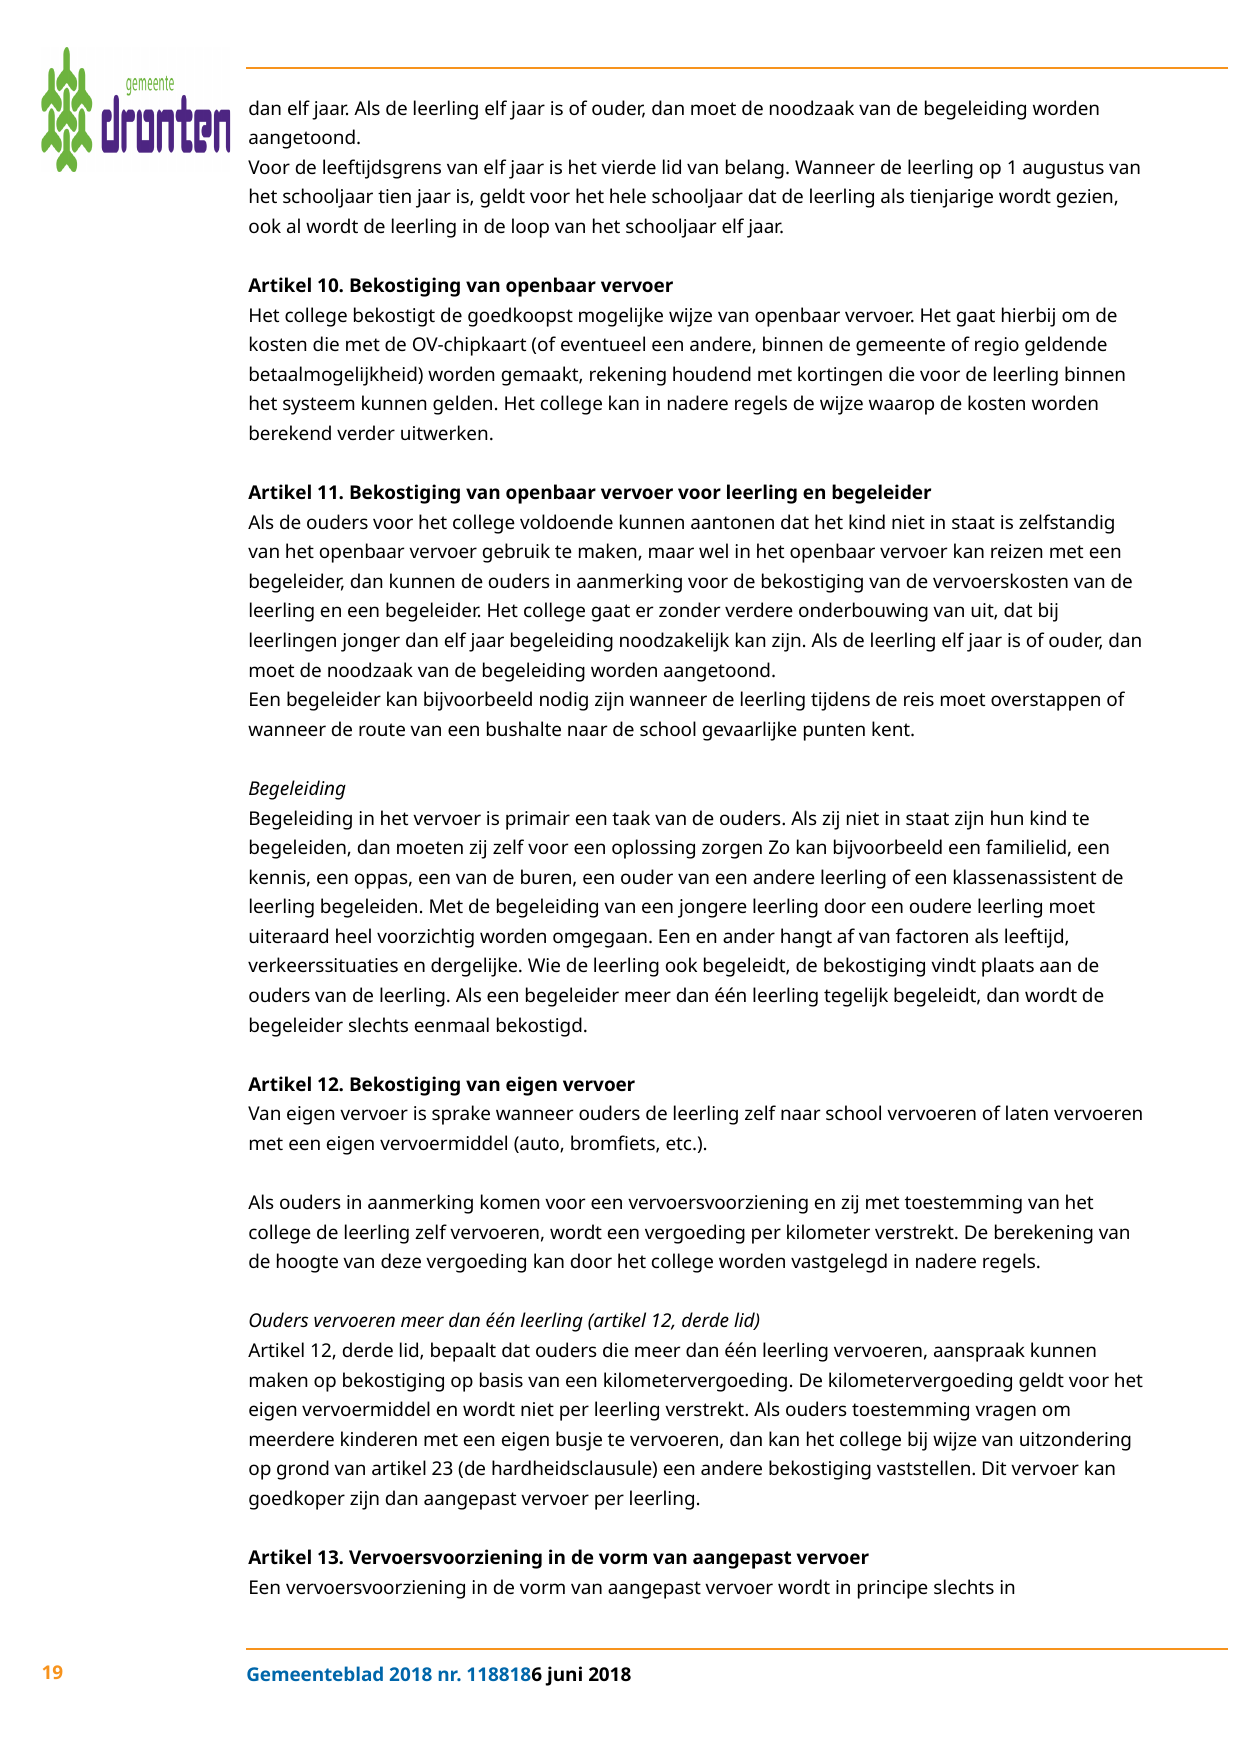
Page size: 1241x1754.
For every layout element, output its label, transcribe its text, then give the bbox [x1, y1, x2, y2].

text Begeleiding [248, 775, 1152, 801]
text Artikel 11. Bekostiging van openbaar vervoer voor leerling en begeleider [248, 479, 1152, 505]
text Het college bekostigt de goedkoopst mogelijke wijze van openbaar vervoer. Het gaat hierbij om de kosten die met de OV-chipkaart (of eventueel een andere, binnen de gemeente of regio geldende betaalmogelijkheid) worden gemaakt, rekening houdend met kortingen die voor de leerling binnen het systeem kunnen gelden. Het college kan in nadere regels de wijze waarop de kosten worden berekend verder uitwerken. [248, 302, 1152, 446]
picture [41, 47, 231, 172]
text Begeleiding in het vervoer is primair een taak van de ouders. Als zij niet in staat zijn hun kind te begeleiden, dan moeten zij zelf voor een oplossing zorgen Zo kan bijvoorbeeld een familielid, een kennis, een oppas, een van de buren, een ouder van een andere leerling of een klassenassistent de leerling begeleiden. Met de begeleiding van een jongere leerling door een oudere leerling moet uiteraard heel voorzichtig worden omgegaan. Een en ander hangt af van factoren als leeftijd, verkeerssituaties en dergelijke. Wie de leerling ook begeleidt, de bekostiging vindt plaats aan de ouders van de leerling. Als een begeleider meer dan één leerling tegelijk begeleidt, dan wordt de begeleider slechts eenmaal bekostigd. [248, 805, 1152, 1038]
text Artikel 12. Bekostiging van eigen vervoer [248, 1071, 1152, 1097]
text Een begeleider kan bijvoorbeeld nodig zijn wanneer de leerling tijdens de reis moet overstappen of wanneer de route van een bushalte naar de school gevaarlijke punten kent. [248, 686, 1152, 742]
text Een vervoersvoorziening in de vorm van aangepast vervoer wordt in principe slechts in [248, 1574, 1152, 1600]
text dan elf jaar. Als de leerling elf jaar is of ouder, dan moet de noodzaak van de begeleiding worden aangetoond. [248, 95, 1152, 150]
text Ouders vervoeren meer dan één leerling (artikel 12, derde lid) [248, 1308, 1152, 1333]
text Van eigen vervoer is sprake wanneer ouders de leerling zelf naar school vervoeren of laten vervoeren met een eigen vervoermiddel (auto, bromfiets, etc.). [248, 1101, 1152, 1156]
text Als ouders in aanmerking komen voor een vervoersvoorziening en zij met toestemming van het college de leerling zelf vervoeren, wordt een vergoeding per kilometer verstrekt. De berekening van de hoogte van deze vergoeding kan door het college worden vastgelegd in nadere regels. [248, 1189, 1152, 1274]
text Artikel 10. Bekostiging van openbaar vervoer [248, 272, 1152, 298]
text Voor de leeftijdsgrens van elf jaar is het vierde lid van belang. Wanneer de leerling op 1 augustus van het schooljaar tien jaar is, geldt voor het hele schooljaar dat de leerling als tienjarige wordt gezien, ook al wordt de leerling in de loop van het schooljaar elf jaar. [248, 154, 1152, 239]
text Artikel 13. Vervoersvoorziening in de vorm van aangepast vervoer [248, 1544, 1152, 1570]
text Artikel 12, derde lid, bepaalt dat ouders die meer dan één leerling vervoeren, aanspraak kunnen maken op bekostiging op basis van een kilometervergoeding. De kilometervergoeding geldt voor het eigen vervoermiddel en wordt niet per leerling verstrekt. Als ouders toestemming vragen om meerdere kinderen met een eigen busje te vervoeren, dan kan het college bij wijze van uitzondering op grond van artikel 23 (de hardheidsclausule) een andere bekostiging vaststellen. Dit vervoer kan goedkoper zijn dan aangepast vervoer per leerling. [248, 1337, 1152, 1511]
text Als de ouders voor het college voldoende kunnen aantonen dat het kind niet in staat is zelfstandig van het openbaar vervoer gebruik te maken, maar wel in het openbaar vervoer kan reizen met een begeleider, dan kunnen de ouders in aanmerking voor de bekostiging van de vervoerskosten van de leerling en een begeleider. Het college gaat er zonder verdere onderbouwing van uit, dat bij leerlingen jonger dan elf jaar begeleiding noodzakelijk kan zijn. Als de leerling elf jaar is of ouder, dan moet de noodzaak van de begeleiding worden aangetoond. [248, 509, 1152, 683]
